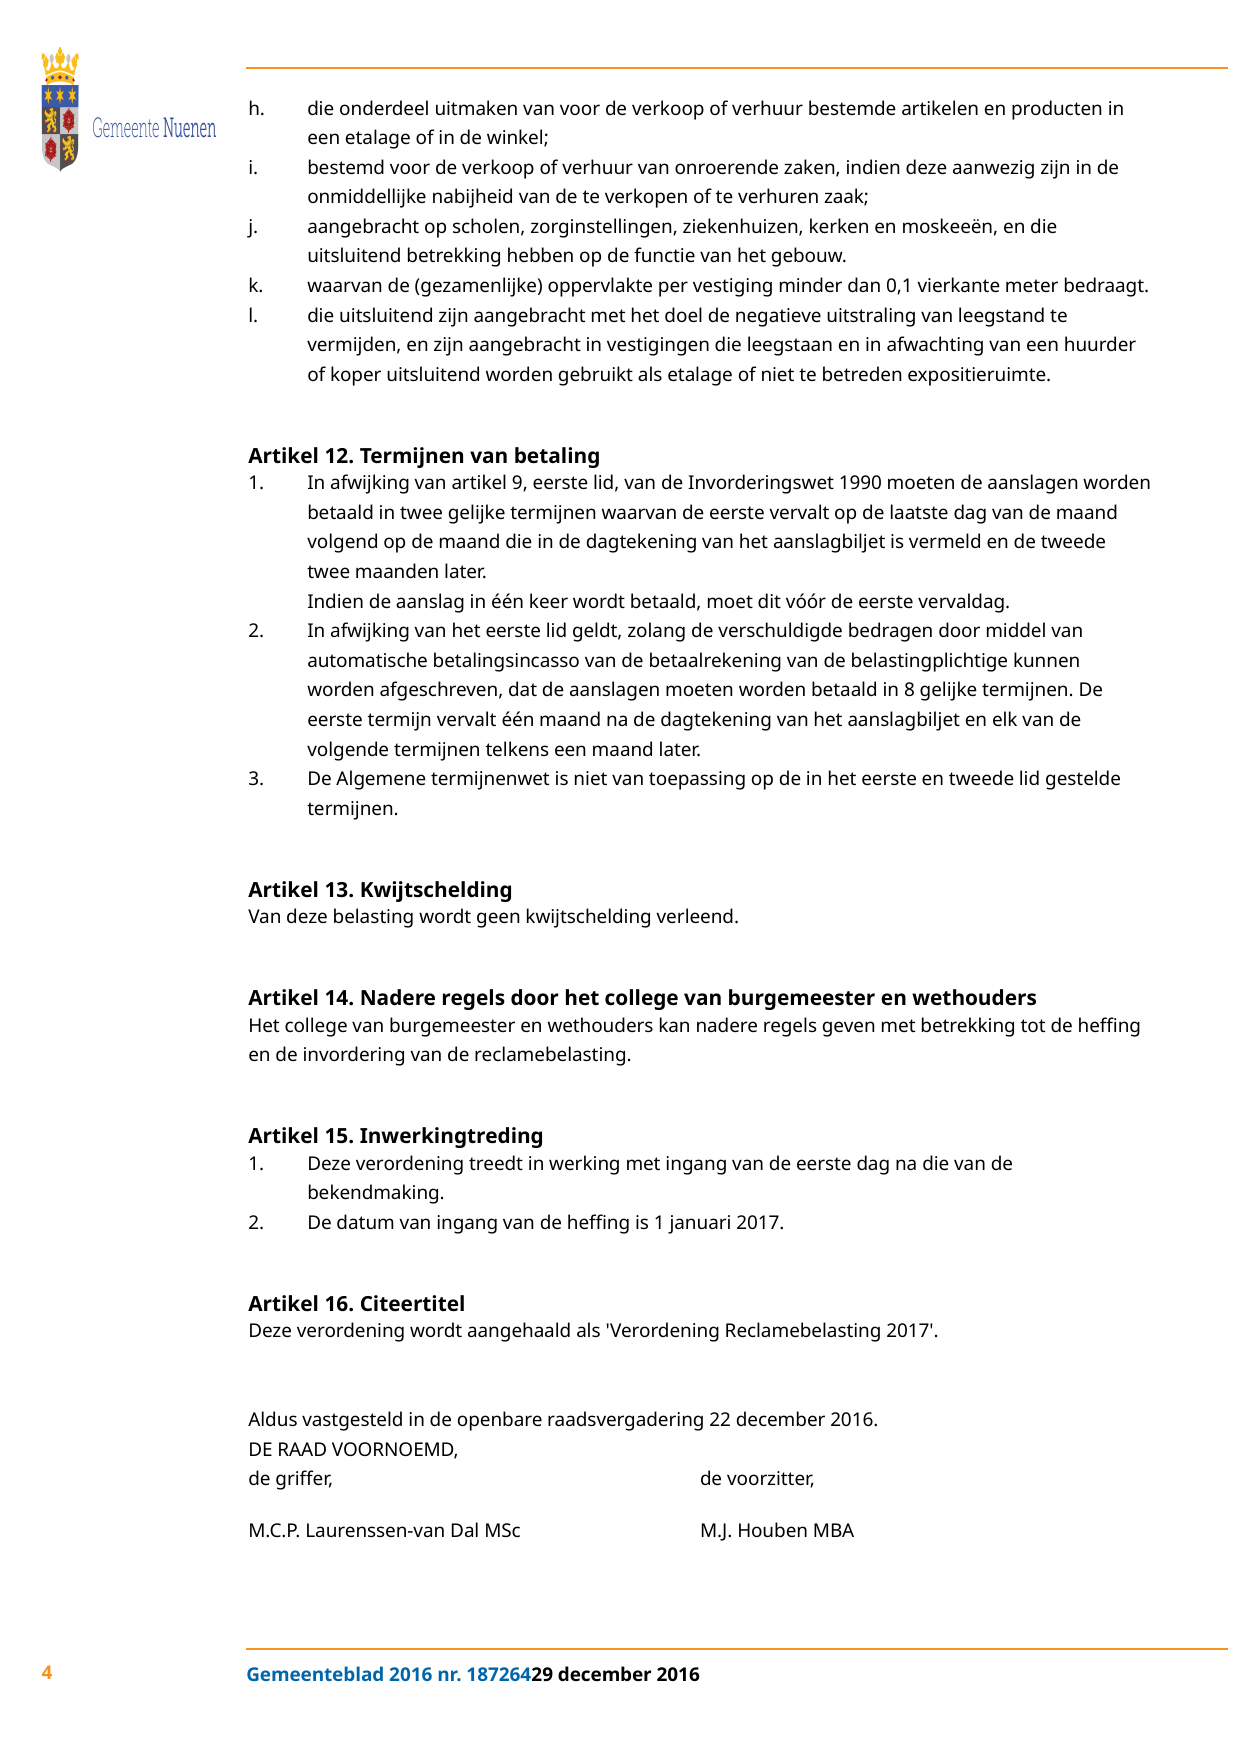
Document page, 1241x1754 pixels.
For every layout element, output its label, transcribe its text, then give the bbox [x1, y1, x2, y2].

text Het college van burgemeester en wethouders kan nadere regels geven met betrekking tot de heffing en de invordering van de reclamebelasting. [248, 1012, 1152, 1067]
list In afwijking van het eerste lid geldt, zolang de verschuldigde bedragen door middel van automatische betalingsincasso van de betaalrekening van de belastingplichtige kunnen worden afgeschreven, dat de aanslagen moeten worden betaald in 8 gelijke termijnen. De eerste termijn vervalt één maand na de dagtekening van het aanslagbiljet en elk van de volgende termijnen telkens een maand later. [248, 617, 1152, 761]
text DE RAAD VOORNOEMD, [248, 1436, 1152, 1461]
list aangebracht op scholen, zorginstellingen, ziekenhuizen, kerken en moskeeën, en die uitsluitend betrekking hebben op de functie van het gebouw. [248, 213, 1152, 268]
table_header de voorzitter, [700, 1465, 1152, 1491]
text Artikel 12. Termijnen van betaling [248, 441, 1152, 469]
text Aldus vastgesteld in de openbare raadsvergadering 22 december 2016. [248, 1406, 1152, 1432]
list die onderdeel uitmaken van voor de verkoop of verhuur bestemde artikelen en producten in een etalage of in de winkel; [248, 95, 1152, 150]
table_cell [700, 1491, 1152, 1517]
text Artikel 15. Inwerkingtreding [248, 1121, 1152, 1150]
list die uitsluitend zijn aangebracht met het doel de negatieve uitstraling van leegstand te vermijden, en zijn aangebracht in vestigingen die leegstaan en in afwachting van een huurder of koper uitsluitend worden gebruikt als etalage of niet te betreden expositieruimte. [248, 302, 1152, 387]
table_cell M.C.P. Laurenssen-van Dal MSc [248, 1517, 700, 1543]
list Indien de aanslag in één keer wordt betaald, moet dit vóór de eerste vervaldag. [248, 588, 1152, 613]
text Deze verordening wordt aangehaald als 'Verordening Reclamebelasting 2017'. [248, 1317, 1152, 1343]
picture [41, 47, 231, 172]
list In afwijking van artikel 9, eerste lid, van de Invorderingswet 1990 moeten de aanslagen worden betaald in twee gelijke termijnen waarvan de eerste vervalt op de laatste dag van de maand volgend op de maand die in de dagtekening van het aanslagbiljet is vermeld en de tweede twee maanden later. [248, 469, 1152, 584]
table_header de griffer, [248, 1465, 700, 1491]
table_cell [248, 1491, 700, 1517]
text Artikel 13. Kwijtschelding [248, 875, 1152, 903]
list bestemd voor de verkoop of verhuur van onroerende zaken, indien deze aanwezig zijn in de onmiddellijke nabijheid van de te verkopen of te verhuren zaak; [248, 154, 1152, 209]
list De Algemene termijnenwet is niet van toepassing op de in het eerste en tweede lid gestelde termijnen. [248, 765, 1152, 821]
text Artikel 14. Nadere regels door het college van burgemeester en wethouders [248, 983, 1152, 1012]
table_cell M.J. Houben MBA [700, 1517, 1152, 1543]
list waarvan de (gezamenlijke) oppervlakte per vestiging minder dan 0,1 vierkante meter bedraagt. [248, 272, 1152, 298]
text Van deze belasting wordt geen kwijtschelding verleend. [248, 903, 1152, 929]
list De datum van ingang van de heffing is 1 januari 2017. [248, 1209, 1152, 1235]
list Deze verordening treedt in werking met ingang van de eerste dag na die van de bekendmaking. [248, 1150, 1152, 1205]
text Artikel 16. Citeertitel [248, 1289, 1152, 1317]
